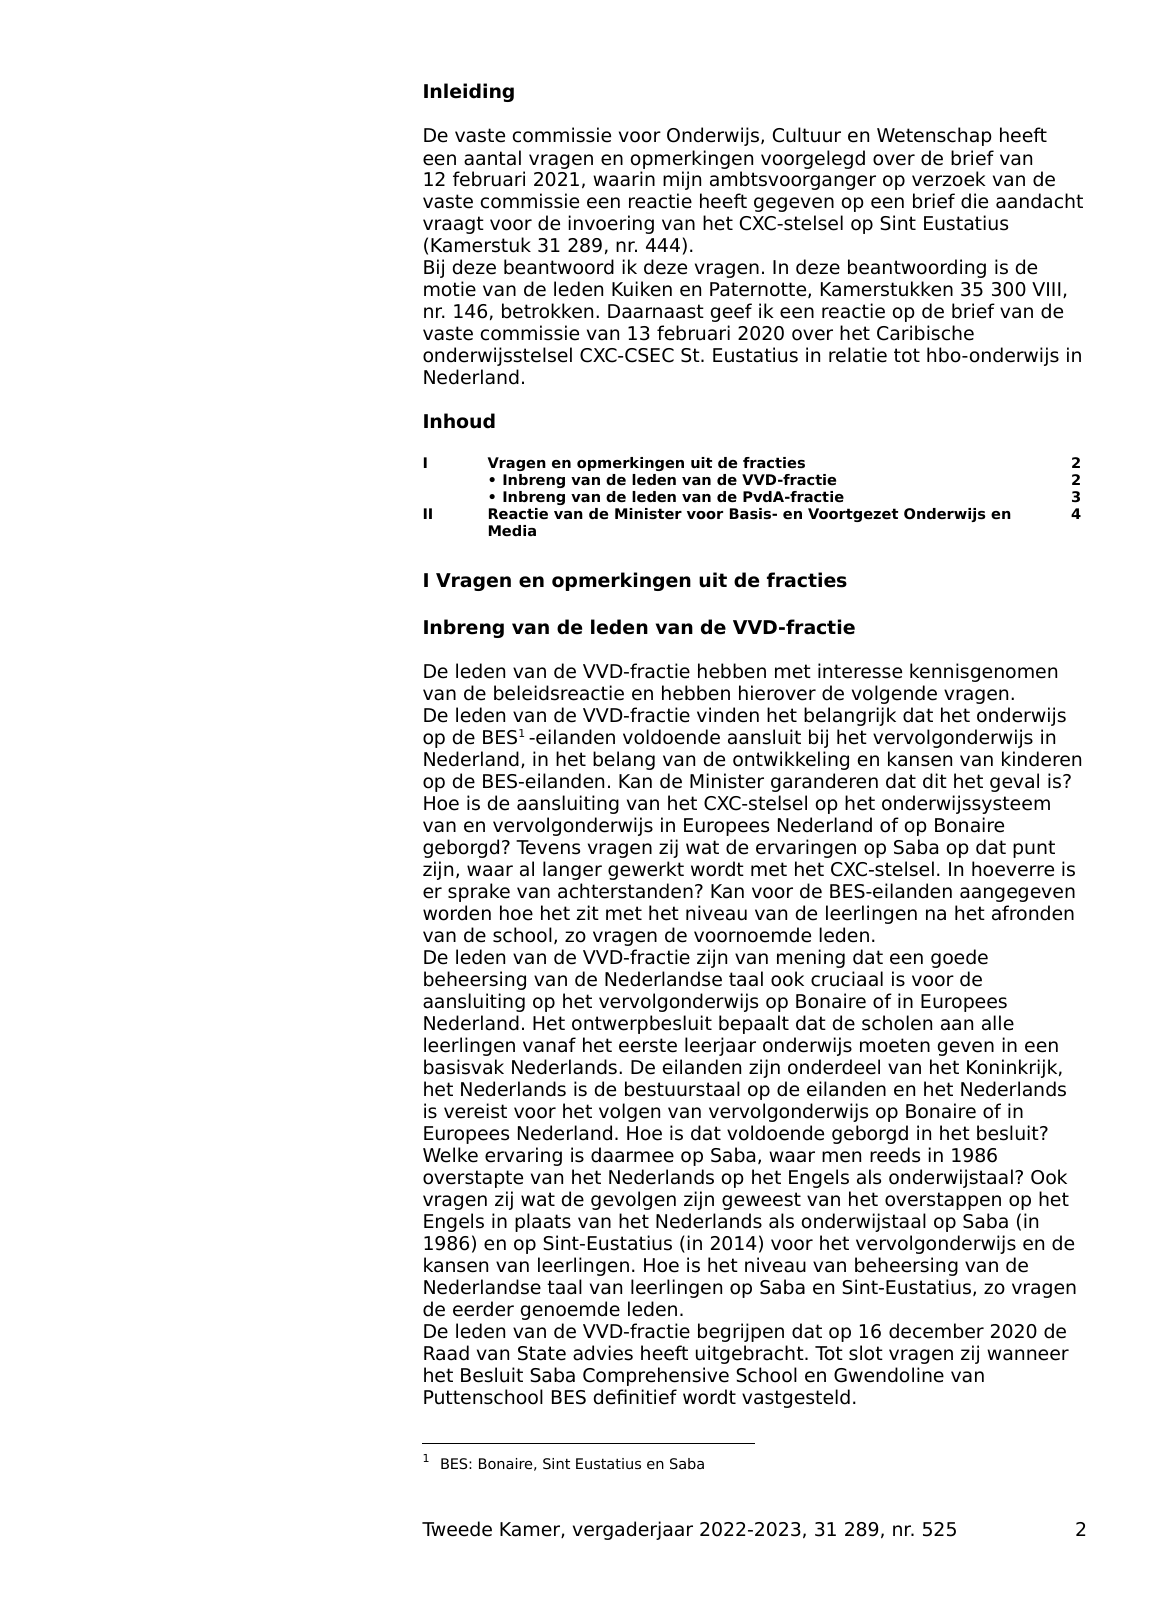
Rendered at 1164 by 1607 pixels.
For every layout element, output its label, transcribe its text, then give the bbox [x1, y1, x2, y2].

text De leden van de VVD-fractie begrijpen dat op 16 december 2020 de Raad van State advies heeft uitgebracht. Tot slot vragen zij wanneer het Besluit Saba Comprehensive School en Gwendoline van Puttenschool BES definitief wordt vastgesteld. [422, 1321, 1087, 1408]
table_cell [422, 489, 481, 506]
subtitle Inbreng van de leden van de VVD-fractie [422, 617, 1087, 639]
table_header 2 [1028, 455, 1087, 472]
table_cell II [422, 506, 481, 540]
table_cell Inbreng van de leden van de VVD-fractie [496, 472, 1028, 489]
subtitle Inleiding [422, 81, 1087, 103]
text BES: Bonaire, Sint Eustatius en Saba [422, 1452, 1087, 1474]
subtitle Inhoud [422, 411, 1087, 433]
table_header I [422, 455, 481, 472]
table_cell [422, 472, 481, 489]
table_header Vragen en opmerkingen uit de fracties [481, 455, 1028, 472]
table_cell • [481, 472, 496, 489]
text De vaste commissie voor Onderwijs, Cultuur en Wetenschap heeft een aantal vragen en opmerkingen voorgelegd over de brief van 12 februari 2021, waarin mijn ambtsvoorganger op verzoek van de vaste commissie een reactie heeft gegeven op een brief die aandacht vraagt voor de invoering van het CXC-stelsel op Sint Eustatius (Kamerstuk 31 289, nr. 444). [422, 125, 1087, 257]
subtitle I Vragen en opmerkingen uit de fracties [422, 570, 1087, 592]
table_cell Reactie van de Minister voor Basis- en Voortgezet Onderwijs en Media [481, 506, 1028, 540]
text De leden van de VVD-fractie hebben met interesse kennisgenomen van de beleidsreactie en hebben hierover de volgende vragen. [422, 661, 1087, 705]
table_cell 4 [1028, 506, 1087, 540]
text Bij deze beantwoord ik deze vragen. In deze beantwoording is de motie van de leden Kuiken en Paternotte, Kamerstukken 35 300 VIII, nr. 146, betrokken. Daarnaast geef ik een reactie op de brief van de vaste commissie van 13 februari 2020 over het Caribische onderwijsstelsel CXC-CSEC St. Eustatius in relatie tot hbo-onderwijs in Nederland. [422, 257, 1087, 389]
table_cell Inbreng van de leden van de PvdA-fractie [496, 489, 1028, 506]
table_cell 3 [1028, 489, 1087, 506]
table_cell • [481, 489, 496, 506]
text De leden van de VVD-fractie vinden het belangrijk dat het onderwijs op de BES-eilanden voldoende aansluit bij het vervolgonderwijs in Nederland, in het belang van de ontwikkeling en kansen van kinderen op de BES-eilanden. Kan de Minister garanderen dat dit het geval is? Hoe is de aansluiting van het CXC-stelsel op het onderwijssysteem van en vervolgonderwijs in Europees Nederland of op Bonaire geborgd? Tevens vragen zij wat de ervaringen op Saba op dat punt zijn, waar al langer gewerkt wordt met het CXC-stelsel. In hoeverre is er sprake van achterstanden? Kan voor de BES-eilanden aangegeven worden hoe het zit met het niveau van de leerlingen na het afronden van de school, zo vragen de voornoemde leden. [422, 705, 1087, 947]
table_cell 2 [1028, 472, 1087, 489]
text De leden van de VVD-fractie zijn van mening dat een goede beheersing van de Nederlandse taal ook cruciaal is voor de aansluiting op het vervolgonderwijs op Bonaire of in Europees Nederland. Het ontwerpbesluit bepaalt dat de scholen aan alle leerlingen vanaf het eerste leerjaar onderwijs moeten geven in een basisvak Nederlands. De eilanden zijn onderdeel van het Koninkrijk, het Nederlands is de bestuurstaal op de eilanden en het Nederlands is vereist voor het volgen van vervolgonderwijs op Bonaire of in Europees Nederland. Hoe is dat voldoende geborgd in het besluit? Welke ervaring is daarmee op Saba, waar men reeds in 1986 overstapte van het Nederlands op het Engels als onderwijstaal? Ook vragen zij wat de gevolgen zijn geweest van het overstappen op het Engels in plaats van het Nederlands als onderwijstaal op Saba (in 1986) en op Sint-Eustatius (in 2014) voor het vervolgonderwijs en de kansen van leerlingen. Hoe is het niveau van beheersing van de Nederlandse taal van leerlingen op Saba en Sint-Eustatius, zo vragen de eerder genoemde leden. [422, 947, 1087, 1321]
